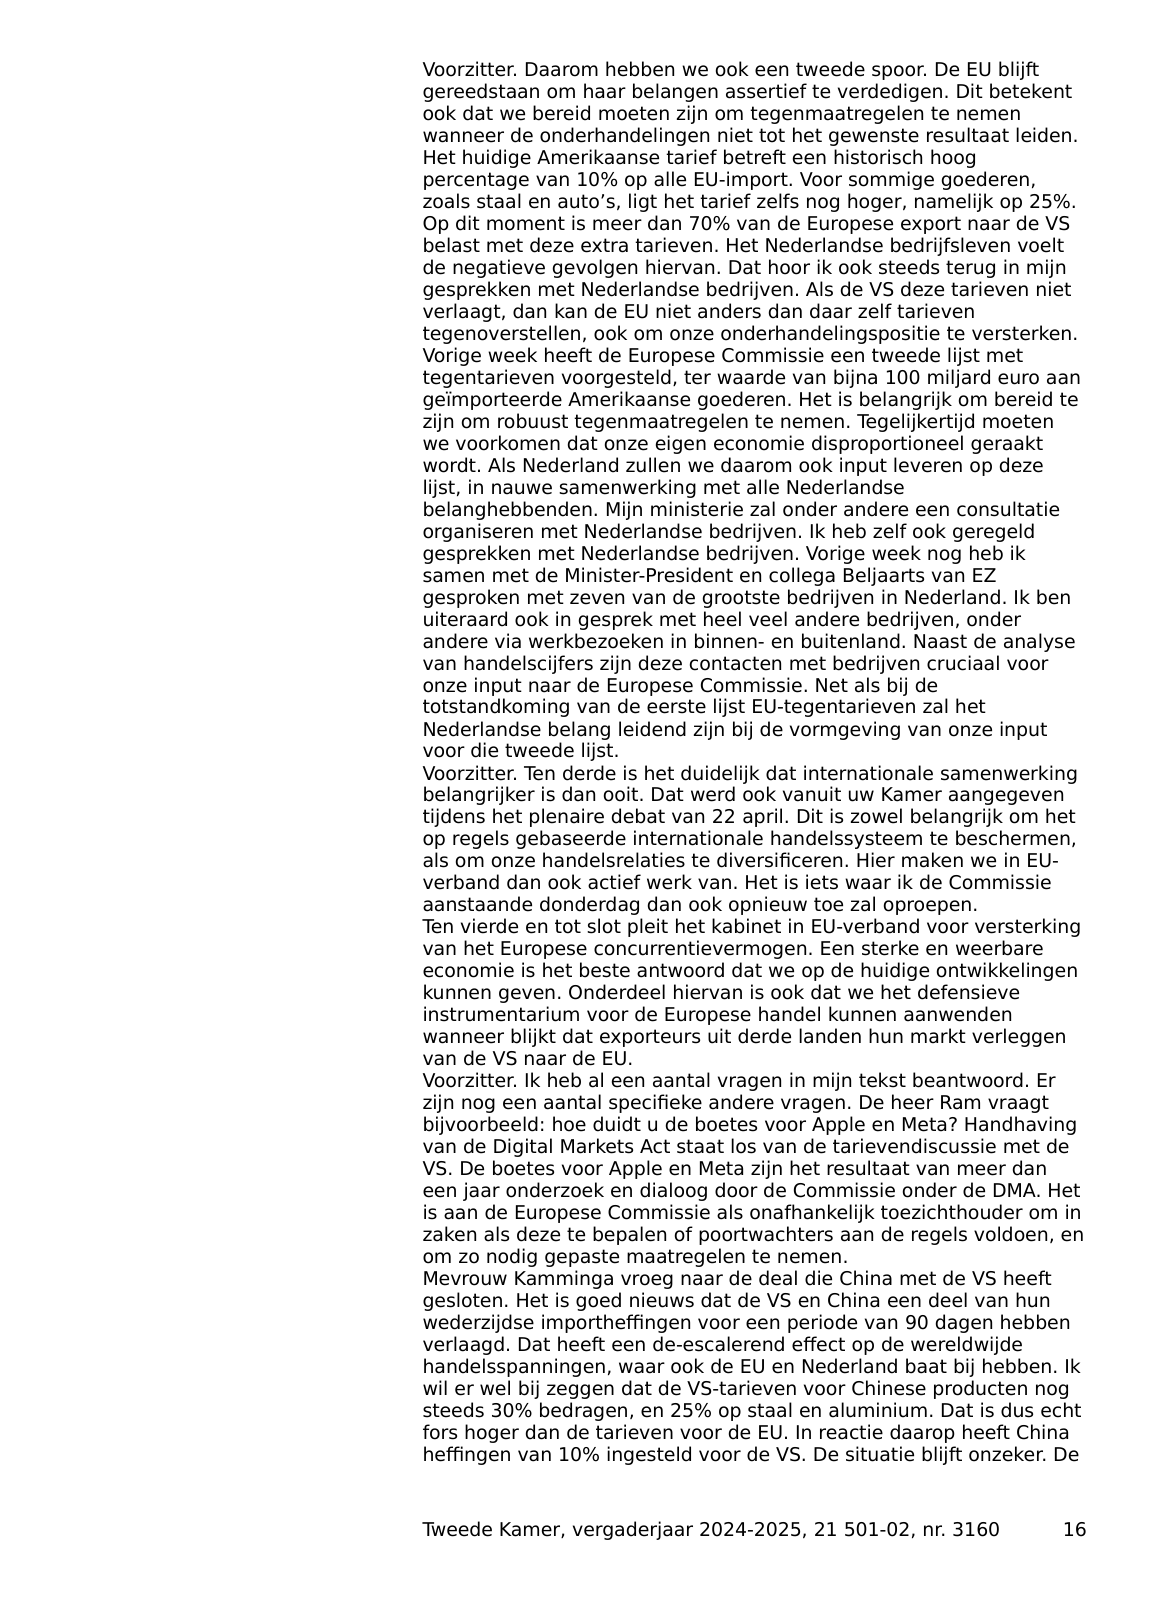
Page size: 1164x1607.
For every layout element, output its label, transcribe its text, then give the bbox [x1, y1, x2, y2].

text Voorzitter. Ten derde is het duidelijk dat internationale samenwerking belangrijker is dan ooit. Dat werd ook vanuit uw Kamer aangegeven tijdens het plenaire debat van 22 april. Dit is zowel belangrijk om het op regels gebaseerde internationale handelssysteem te beschermen, als om onze handelsrelaties te diversificeren. Hier maken we in EU-verband dan ook actief werk van. Het is iets waar ik de Commissie aanstaande donderdag dan ook opnieuw toe zal oproepen. [422, 762, 1087, 916]
text Voorzitter. Daarom hebben we ook een tweede spoor. De EU blijft gereedstaan om haar belangen assertief te verdedigen. Dit betekent ook dat we bereid moeten zijn om tegenmaatregelen te nemen wanneer de onderhandelingen niet tot het gewenste resultaat leiden. Het huidige Amerikaanse tarief betreft een historisch hoog percentage van 10% op alle EU-import. Voor sommige goederen, zoals staal en auto’s, ligt het tarief zelfs nog hoger, namelijk op 25%. Op dit moment is meer dan 70% van de Europese export naar de VS belast met deze extra tarieven. Het Nederlandse bedrijfsleven voelt de negatieve gevolgen hiervan. Dat hoor ik ook steeds terug in mijn gesprekken met Nederlandse bedrijven. Als de VS deze tarieven niet verlaagt, dan kan de EU niet anders dan daar zelf tarieven tegenoverstellen, ook om onze onderhandelingspositie te versterken. [422, 59, 1087, 345]
text Voorzitter. Ik heb al een aantal vragen in mijn tekst beantwoord. Er zijn nog een aantal specifieke andere vragen. De heer Ram vraagt bijvoorbeeld: hoe duidt u de boetes voor Apple en Meta? Handhaving van de Digital Markets Act staat los van de tarievendiscussie met de VS. De boetes voor Apple en Meta zijn het resultaat van meer dan een jaar onderzoek en dialoog door de Commissie onder de DMA. Het is aan de Europese Commissie als onafhankelijk toezichthouder om in zaken als deze te bepalen of poortwachters aan de regels voldoen, en om zo nodig gepaste maatregelen te nemen. [422, 1070, 1087, 1268]
text Vorige week heeft de Europese Commissie een tweede lijst met tegentarieven voorgesteld, ter waarde van bijna 100 miljard euro aan geïmporteerde Amerikaanse goederen. Het is belangrijk om bereid te zijn om robuust tegenmaatregelen te nemen. Tegelijkertijd moeten we voorkomen dat onze eigen economie disproportioneel geraakt wordt. Als Nederland zullen we daarom ook input leveren op deze lijst, in nauwe samenwerking met alle Nederlandse belanghebbenden. Mijn ministerie zal onder andere een consultatie organiseren met Nederlandse bedrijven. Ik heb zelf ook geregeld gesprekken met Nederlandse bedrijven. Vorige week nog heb ik samen met de Minister-President en collega Beljaarts van EZ gesproken met zeven van de grootste bedrijven in Nederland. Ik ben uiteraard ook in gesprek met heel veel andere bedrijven, onder andere via werkbezoeken in binnen- en buitenland. Naast de analyse van handelscijfers zijn deze contacten met bedrijven cruciaal voor onze input naar de Europese Commissie. Net als bij de totstandkoming van de eerste lijst EU-tegentarieven zal het Nederlandse belang leidend zijn bij de vormgeving van onze input voor die tweede lijst. [422, 345, 1087, 762]
text Mevrouw Kamminga vroeg naar de deal die China met de VS heeft gesloten. Het is goed nieuws dat de VS en China een deel van hun wederzijdse importheffingen voor een periode van 90 dagen hebben verlaagd. Dat heeft een de-escalerend effect op de wereldwijde handelsspanningen, waar ook de EU en Nederland baat bij hebben. Ik wil er wel bij zeggen dat de VS-tarieven voor Chinese producten nog steeds 30% bedragen, en 25% op staal en aluminium. Dat is dus echt fors hoger dan de tarieven voor de EU. In reactie daarop heeft China heffingen van 10% ingesteld voor de VS. De situatie blijft onzeker. De [422, 1268, 1087, 1466]
text Ten vierde en tot slot pleit het kabinet in EU-verband voor versterking van het Europese concurrentievermogen. Een sterke en weerbare economie is het beste antwoord dat we op de huidige ontwikkelingen kunnen geven. Onderdeel hiervan is ook dat we het defensieve instrumentarium voor de Europese handel kunnen aanwenden wanneer blijkt dat exporteurs uit derde landen hun markt verleggen van de VS naar de EU. [422, 916, 1087, 1070]
